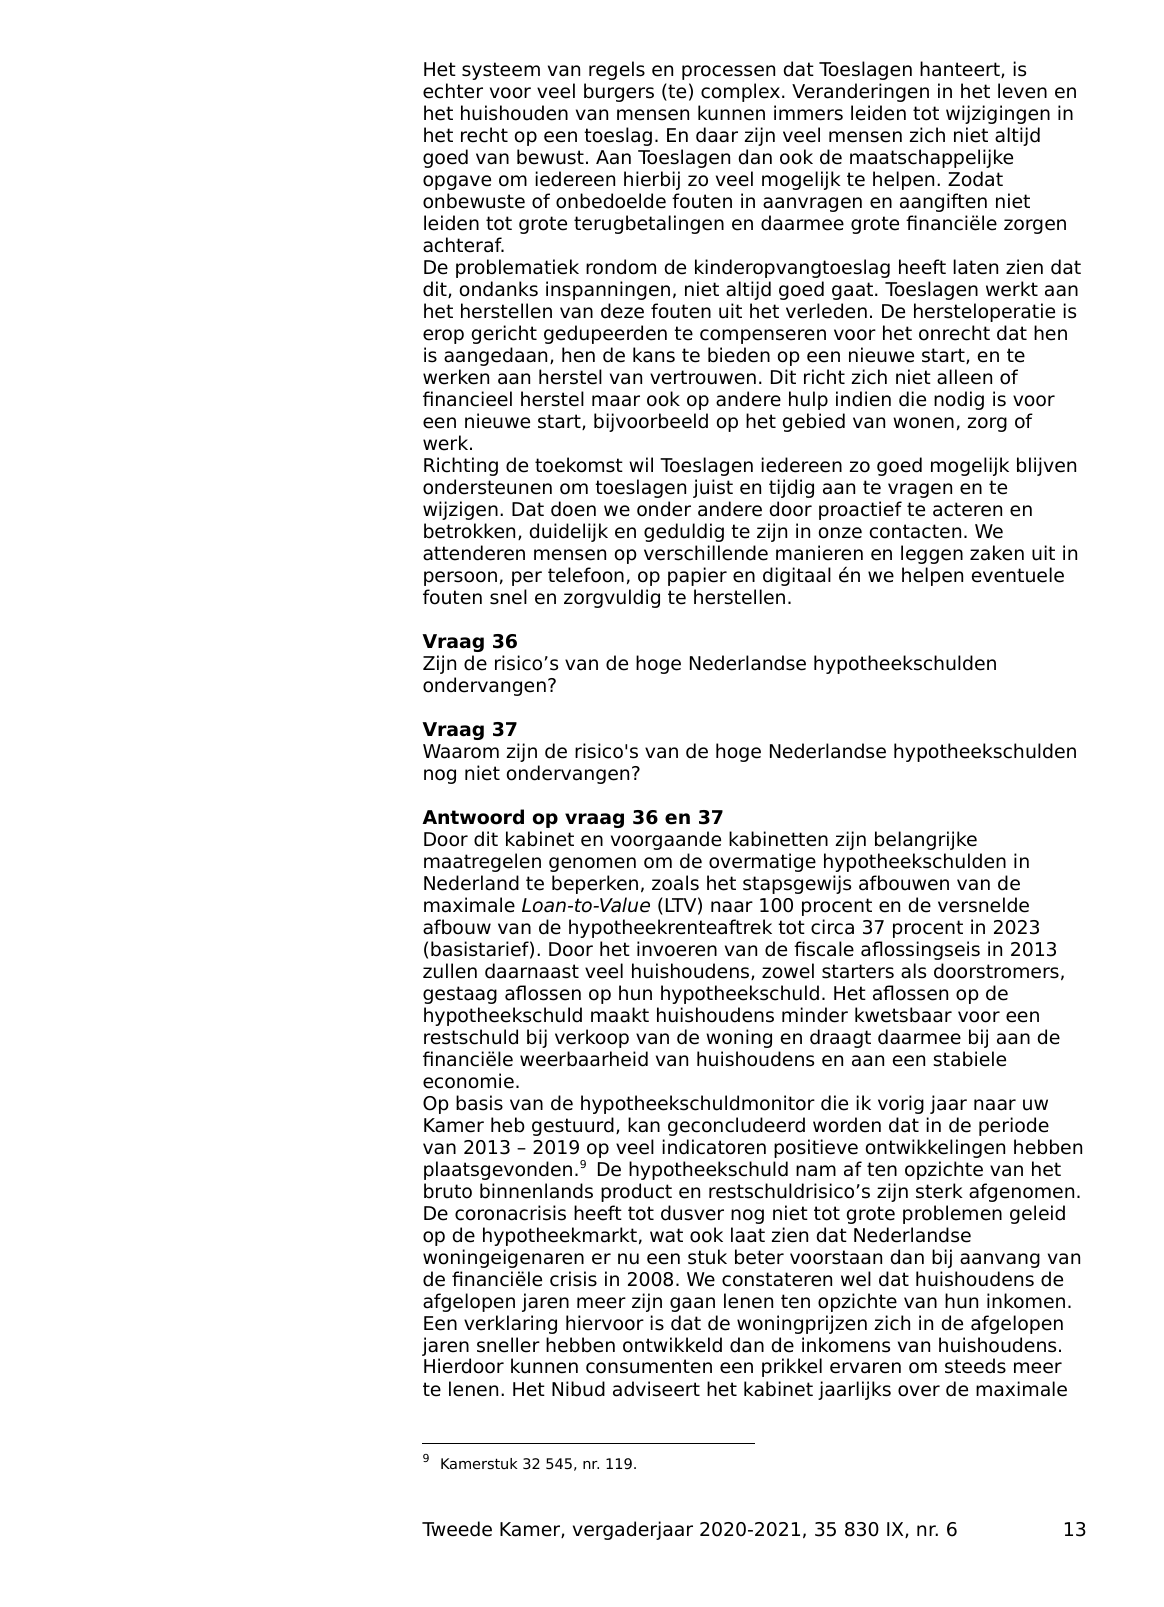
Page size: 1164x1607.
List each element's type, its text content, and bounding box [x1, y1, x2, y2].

text Waarom zijn de risico's van de hoge Nederlandse hypotheekschulden nog niet ondervangen? [422, 741, 1087, 785]
text Het systeem van regels en processen dat Toeslagen hanteert, is echter voor veel burgers (te) complex. Veranderingen in het leven en het huishouden van mensen kunnen immers leiden tot wijzigingen in het recht op een toeslag. En daar zijn veel mensen zich niet altijd goed van bewust. Aan Toeslagen dan ook de maatschappelijke opgave om iedereen hierbij zo veel mogelijk te helpen. Zodat onbewuste of onbedoelde fouten in aanvragen en aangiften niet leiden tot grote terugbetalingen en daarmee grote financiële zorgen achteraf. [422, 59, 1087, 257]
text Vraag 37 [422, 719, 1087, 741]
text Kamerstuk 32 545, nr. 119. [422, 1452, 1087, 1474]
text Door dit kabinet en voorgaande kabinetten zijn belangrijke maatregelen genomen om de overmatige hypotheekschulden in Nederland te beperken, zoals het stapsgewijs afbouwen van de maximale Loan-to-Value (LTV) naar 100 procent en de versnelde afbouw van de hypotheekrenteaftrek tot circa 37 procent in 2023 (basistarief). Door het invoeren van de fiscale aflossingseis in 2013 zullen daarnaast veel huishoudens, zowel starters als doorstromers, gestaag aflossen op hun hypotheekschuld. Het aflossen op de hypotheekschuld maakt huishoudens minder kwetsbaar voor een restschuld bij verkoop van de woning en draagt daarmee bij aan de financiële weerbaarheid van huishoudens en aan een stabiele economie. [422, 829, 1087, 1093]
text Op basis van de hypotheekschuldmonitor die ik vorig jaar naar uw Kamer heb gestuurd, kan geconcludeerd worden dat in de periode van 2013 – 2019 op veel indicatoren positieve ontwikkelingen hebben plaatsgevonden. De hypotheekschuld nam af ten opzichte van het bruto binnenlands product en restschuldrisico’s zijn sterk afgenomen. De coronacrisis heeft tot dusver nog niet tot grote problemen geleid op de hypotheekmarkt, wat ook laat zien dat Nederlandse woningeigenaren er nu een stuk beter voorstaan dan bij aanvang van de financiële crisis in 2008. We constateren wel dat huishoudens de afgelopen jaren meer zijn gaan lenen ten opzichte van hun inkomen. Een verklaring hiervoor is dat de woningprijzen zich in de afgelopen jaren sneller hebben ontwikkeld dan de inkomens van huishoudens. Hierdoor kunnen consumenten een prikkel ervaren om steeds meer te lenen. Het Nibud adviseert het kabinet jaarlijks over de maximale [422, 1093, 1087, 1400]
text Zijn de risico’s van de hoge Nederlandse hypotheekschulden ondervangen? [422, 653, 1087, 697]
text Antwoord op vraag 36 en 37 [422, 807, 1087, 829]
text Richting de toekomst wil Toeslagen iedereen zo goed mogelijk blijven ondersteunen om toeslagen juist en tijdig aan te vragen en te wijzigen. Dat doen we onder andere door proactief te acteren en betrokken, duidelijk en geduldig te zijn in onze contacten. We attenderen mensen op verschillende manieren en leggen zaken uit in persoon, per telefoon, op papier en digitaal én we helpen eventuele fouten snel en zorgvuldig te herstellen. [422, 455, 1087, 608]
text Vraag 36 [422, 631, 1087, 653]
text De problematiek rondom de kinderopvangtoeslag heeft laten zien dat dit, ondanks inspanningen, niet altijd goed gaat. Toeslagen werkt aan het herstellen van deze fouten uit het verleden. De hersteloperatie is erop gericht gedupeerden te compenseren voor het onrecht dat hen is aangedaan, hen de kans te bieden op een nieuwe start, en te werken aan herstel van vertrouwen. Dit richt zich niet alleen of financieel herstel maar ook op andere hulp indien die nodig is voor een nieuwe start, bijvoorbeeld op het gebied van wonen, zorg of werk. [422, 257, 1087, 455]
